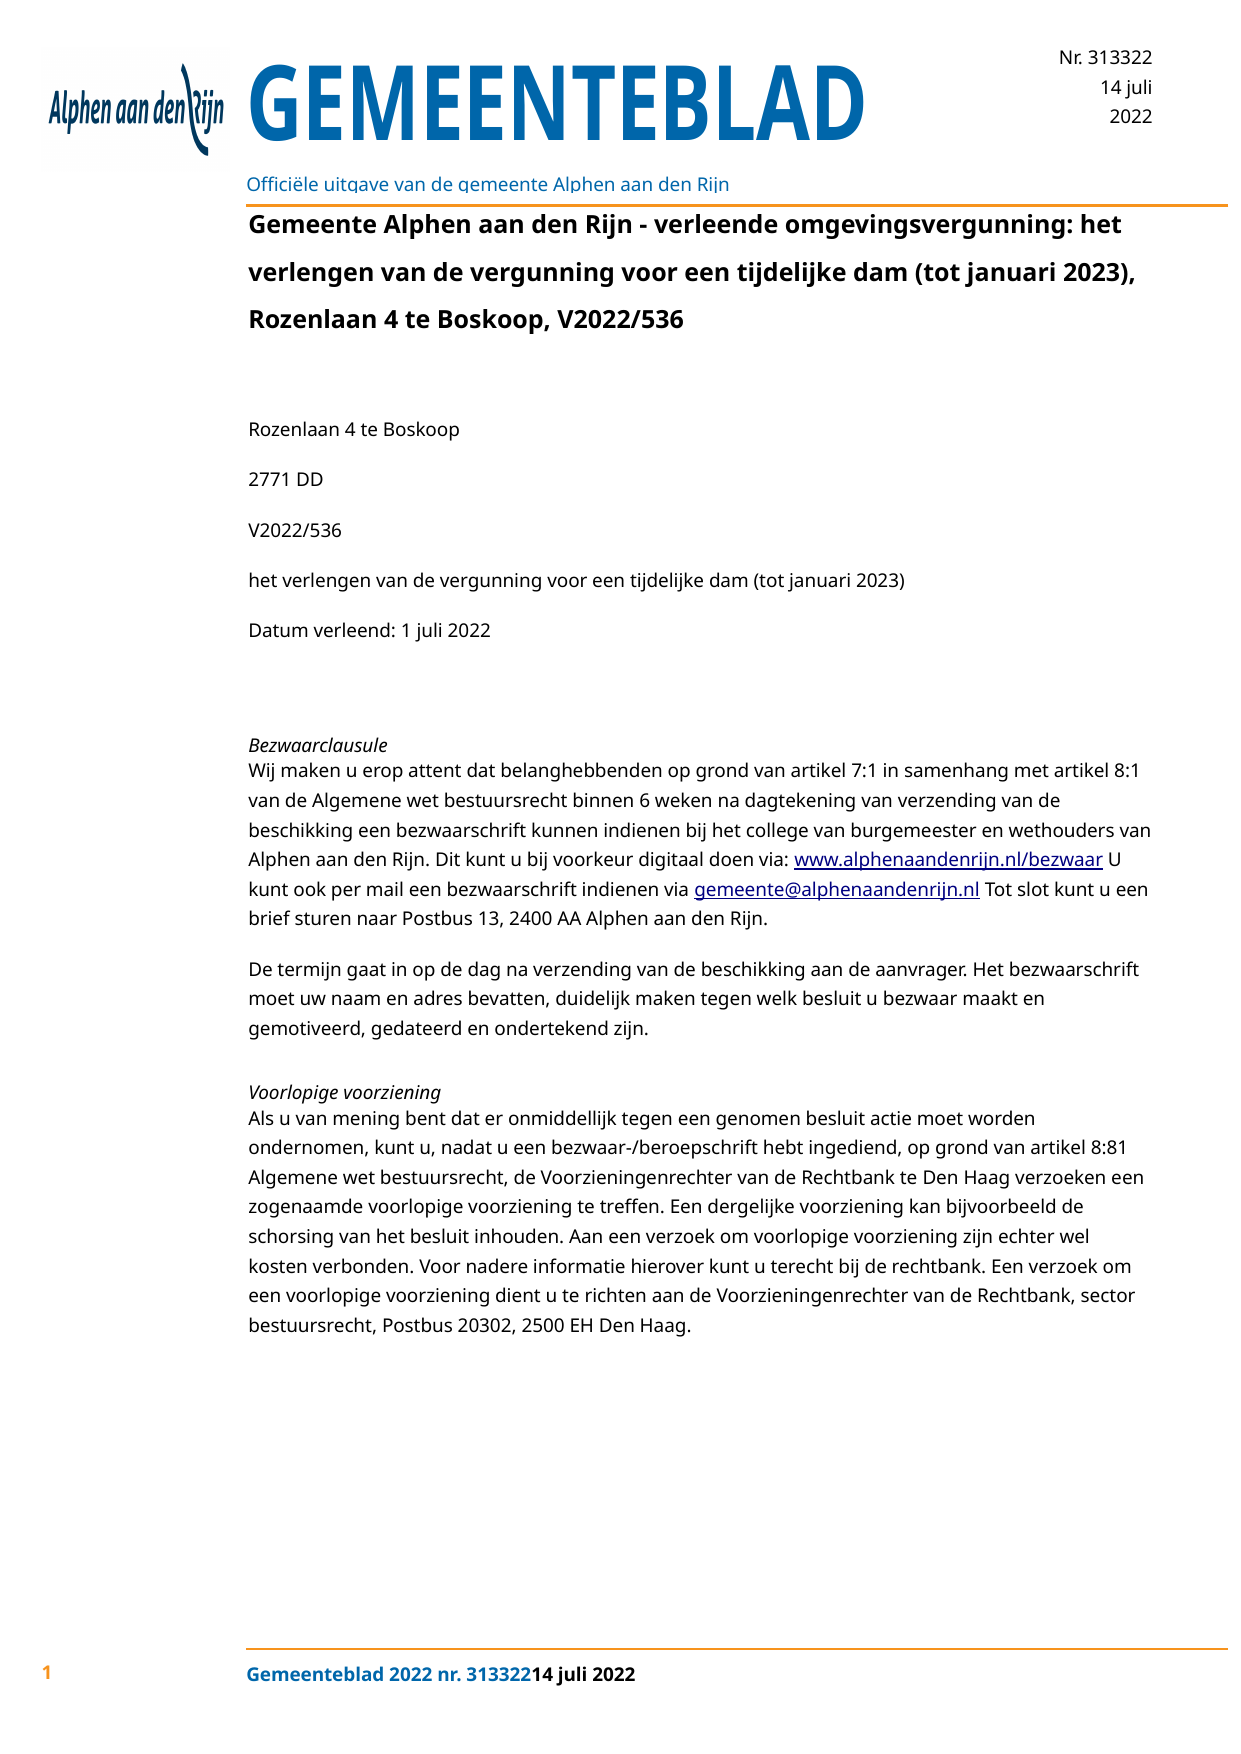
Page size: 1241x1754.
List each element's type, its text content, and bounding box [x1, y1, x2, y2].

picture [41, 47, 231, 172]
text De termijn gaat in op de dag na verzending van de beschikking aan de aanvrager. Het bezwaarschrift moet uw naam en adres bevatten, duidelijk maken tegen welk besluit u bezwaar maakt en gemotiveerd, gedateerd en ondertekend zijn. [248, 956, 1152, 1041]
text Rozenlaan 4 te Boskoop [248, 416, 1152, 442]
text 2771 DD [248, 466, 1152, 492]
text Datum verleend: 1 juli 2022 [248, 618, 1152, 643]
text het verlengen van de vergunning voor een tijdelijke dam (tot januari 2023) [248, 567, 1152, 593]
text Bezwaarclausule [248, 732, 1152, 758]
text V2022/536 [248, 517, 1152, 542]
text Als u van mening bent dat er onmiddellijk tegen een genomen besluit actie moet worden ondernomen, kunt u, nadat u een bezwaar-/beroepschrift hebt ingediend, op grond van artikel 8:81 Algemene wet bestuursrecht, de Voorzieningenrechter van de Rechtbank te Den Haag verzoeken een zogenaamde voorlopige voorziening te treffen. Een dergelijke voorziening kan bijvoorbeeld de schorsing van het besluit inhouden. Aan een verzoek om voorlopige voorziening zijn echter wel kosten verbonden. Voor nadere informatie hierover kunt u terecht bij de rechtbank. Een verzoek om een voorlopige voorziening dient u te richten aan de Voorzieningenrechter van de Rechtbank, sector bestuursrecht, Postbus 20302, 2500 EH Den Haag. [248, 1105, 1152, 1338]
text Gemeente Alphen aan den Rijn - verleende omgevingsvergunning: het verlengen van de vergunning voor een tijdelijke dam (tot januari 2023), Rozenlaan 4 te Boskoop, V2022/536 [248, 207, 1152, 336]
text Voorlopige voorziening [248, 1079, 1152, 1105]
text Wij maken u erop attent dat belanghebbenden op grond van artikel 7:1 in samenhang met artikel 8:1 van de Algemene wet bestuursrecht binnen 6 weken na dagtekening van verzending van de beschikking een bezwaarschrift kunnen indienen bij het college van burgemeester en wethouders van Alphen aan den Rijn. Dit kunt u bij voorkeur digitaal doen via: www.alphenaandenrijn.nl/bezwaar U kunt ook per mail een bezwaarschrift indienen via gemeente@alphenaandenrijn.nl Tot slot kunt u een brief sturen naar Postbus 13, 2400 AA Alphen aan den Rijn. [248, 758, 1152, 931]
